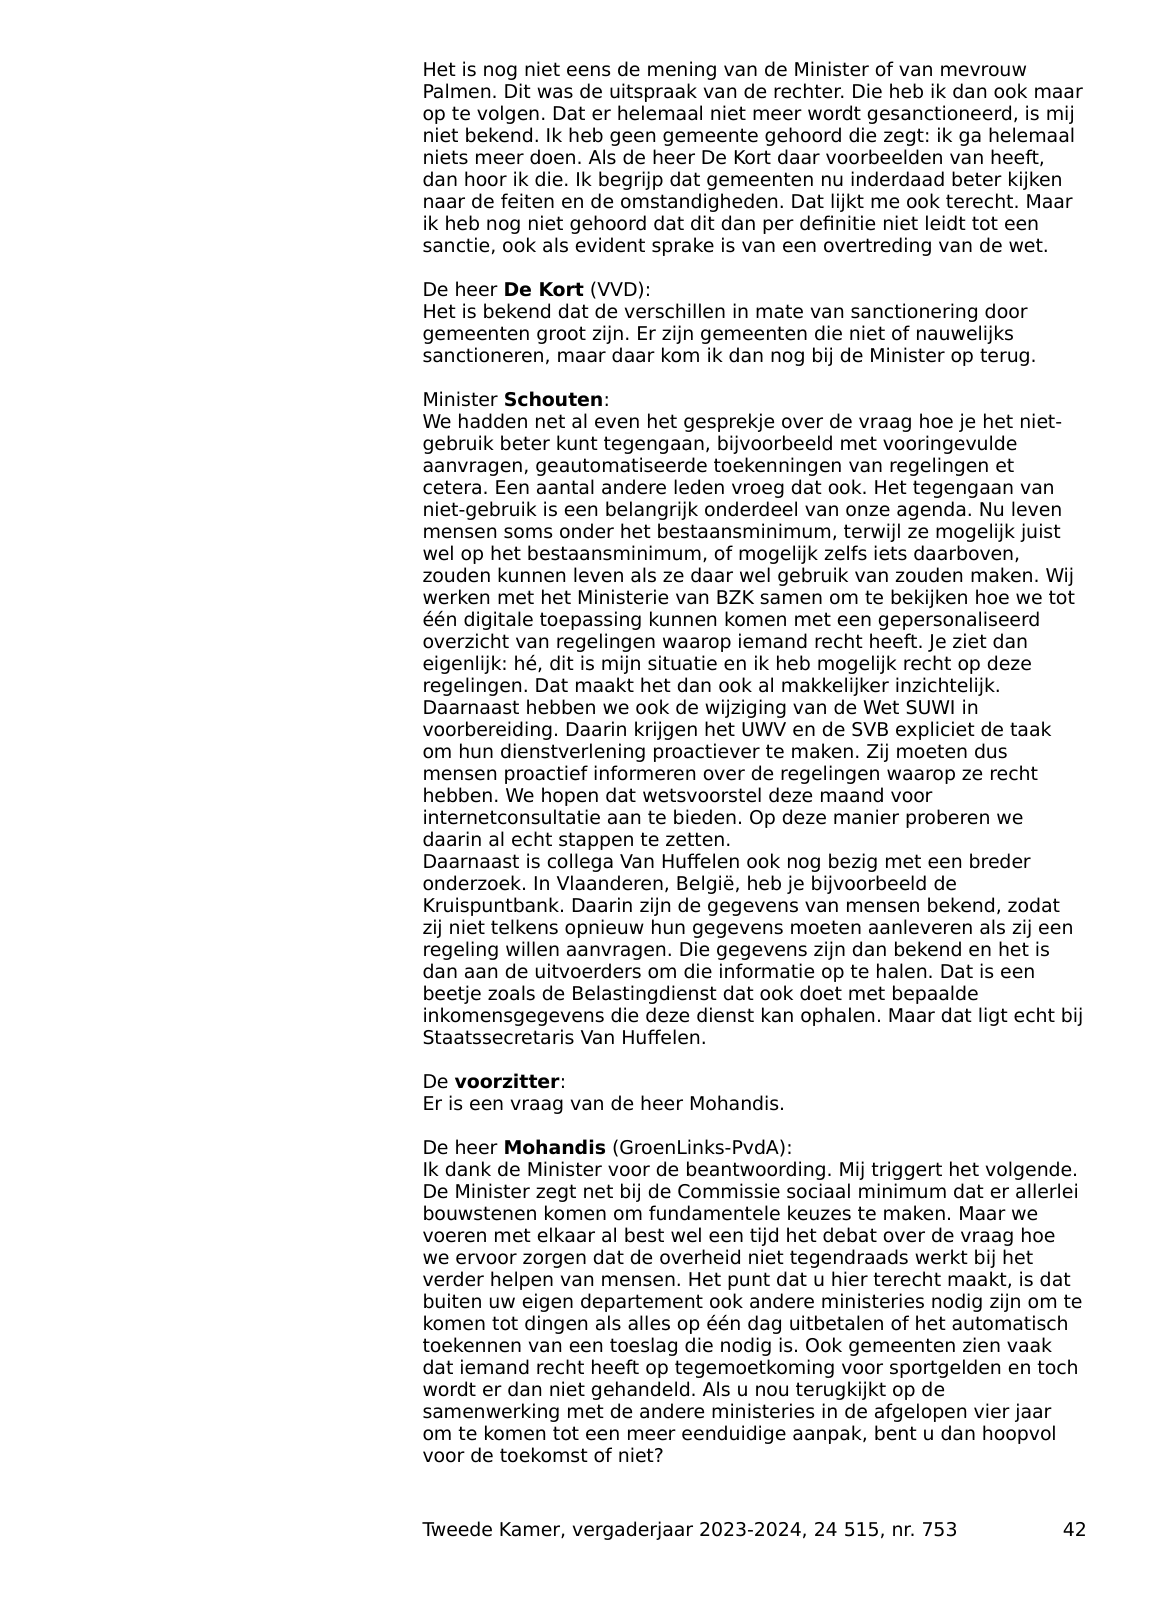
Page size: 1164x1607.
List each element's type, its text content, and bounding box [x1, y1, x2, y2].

text Er is een vraag van de heer Mohandis. [422, 1093, 1087, 1115]
text De heer De Kort (VVD): [422, 279, 1087, 301]
text We hadden net al even het gesprekje over de vraag hoe je het niet-gebruik beter kunt tegengaan, bijvoorbeeld met vooringevulde aanvragen, geautomatiseerde toekenningen van regelingen et cetera. Een aantal andere leden vroeg dat ook. Het tegengaan van niet-gebruik is een belangrijk onderdeel van onze agenda. Nu leven mensen soms onder het bestaansminimum, terwijl ze mogelijk juist wel op het bestaansminimum, of mogelijk zelfs iets daarboven, zouden kunnen leven als ze daar wel gebruik van zouden maken. Wij werken met het Ministerie van BZK samen om te bekijken hoe we tot één digitale toepassing kunnen komen met een gepersonaliseerd overzicht van regelingen waarop iemand recht heeft. Je ziet dan eigenlijk: hé, dit is mijn situatie en ik heb mogelijk recht op deze regelingen. Dat maakt het dan ook al makkelijker inzichtelijk. [422, 411, 1087, 697]
text Daarnaast is collega Van Huffelen ook nog bezig met een breder onderzoek. In Vlaanderen, België, heb je bijvoorbeeld de Kruispuntbank. Daarin zijn de gegevens van mensen bekend, zodat zij niet telkens opnieuw hun gegevens moeten aanleveren als zij een regeling willen aanvragen. Die gegevens zijn dan bekend en het is dan aan de uitvoerders om die informatie op te halen. Dat is een beetje zoals de Belastingdienst dat ook doet met bepaalde inkomensgegevens die deze dienst kan ophalen. Maar dat ligt echt bij Staatssecretaris Van Huffelen. [422, 851, 1087, 1048]
text Het is bekend dat de verschillen in mate van sanctionering door gemeenten groot zijn. Er zijn gemeenten die niet of nauwelijks sanctioneren, maar daar kom ik dan nog bij de Minister op terug. [422, 301, 1087, 367]
text Ik dank de Minister voor de beantwoording. Mij triggert het volgende. De Minister zegt net bij de Commissie sociaal minimum dat er allerlei bouwstenen komen om fundamentele keuzes te maken. Maar we voeren met elkaar al best wel een tijd het debat over de vraag hoe we ervoor zorgen dat de overheid niet tegendraads werkt bij het verder helpen van mensen. Het punt dat u hier terecht maakt, is dat buiten uw eigen departement ook andere ministeries nodig zijn om te komen tot dingen als alles op één dag uitbetalen of het automatisch toekennen van een toeslag die nodig is. Ook gemeenten zien vaak dat iemand recht heeft op tegemoetkoming voor sportgelden en toch wordt er dan niet gehandeld. Als u nou terugkijkt op de samenwerking met de andere ministeries in de afgelopen vier jaar om te komen tot een meer eenduidige aanpak, bent u dan hoopvol voor de toekomst of niet? [422, 1159, 1087, 1467]
text De heer Mohandis (GroenLinks-PvdA): [422, 1137, 1087, 1159]
text Daarnaast hebben we ook de wijziging van de Wet SUWI in voorbereiding. Daarin krijgen het UWV en de SVB expliciet de taak om hun dienstverlening proactiever te maken. Zij moeten dus mensen proactief informeren over de regelingen waarop ze recht hebben. We hopen dat wetsvoorstel deze maand voor internetconsultatie aan te bieden. Op deze manier proberen we daarin al echt stappen te zetten. [422, 697, 1087, 851]
text De voorzitter: [422, 1071, 1087, 1093]
text Het is nog niet eens de mening van de Minister of van mevrouw Palmen. Dit was de uitspraak van de rechter. Die heb ik dan ook maar op te volgen. Dat er helemaal niet meer wordt gesanctioneerd, is mij niet bekend. Ik heb geen gemeente gehoord die zegt: ik ga helemaal niets meer doen. Als de heer De Kort daar voorbeelden van heeft, dan hoor ik die. Ik begrijp dat gemeenten nu inderdaad beter kijken naar de feiten en de omstandigheden. Dat lijkt me ook terecht. Maar ik heb nog niet gehoord dat dit dan per definitie niet leidt tot een sanctie, ook als evident sprake is van een overtreding van de wet. [422, 59, 1087, 257]
text Minister Schouten: [422, 389, 1087, 411]
